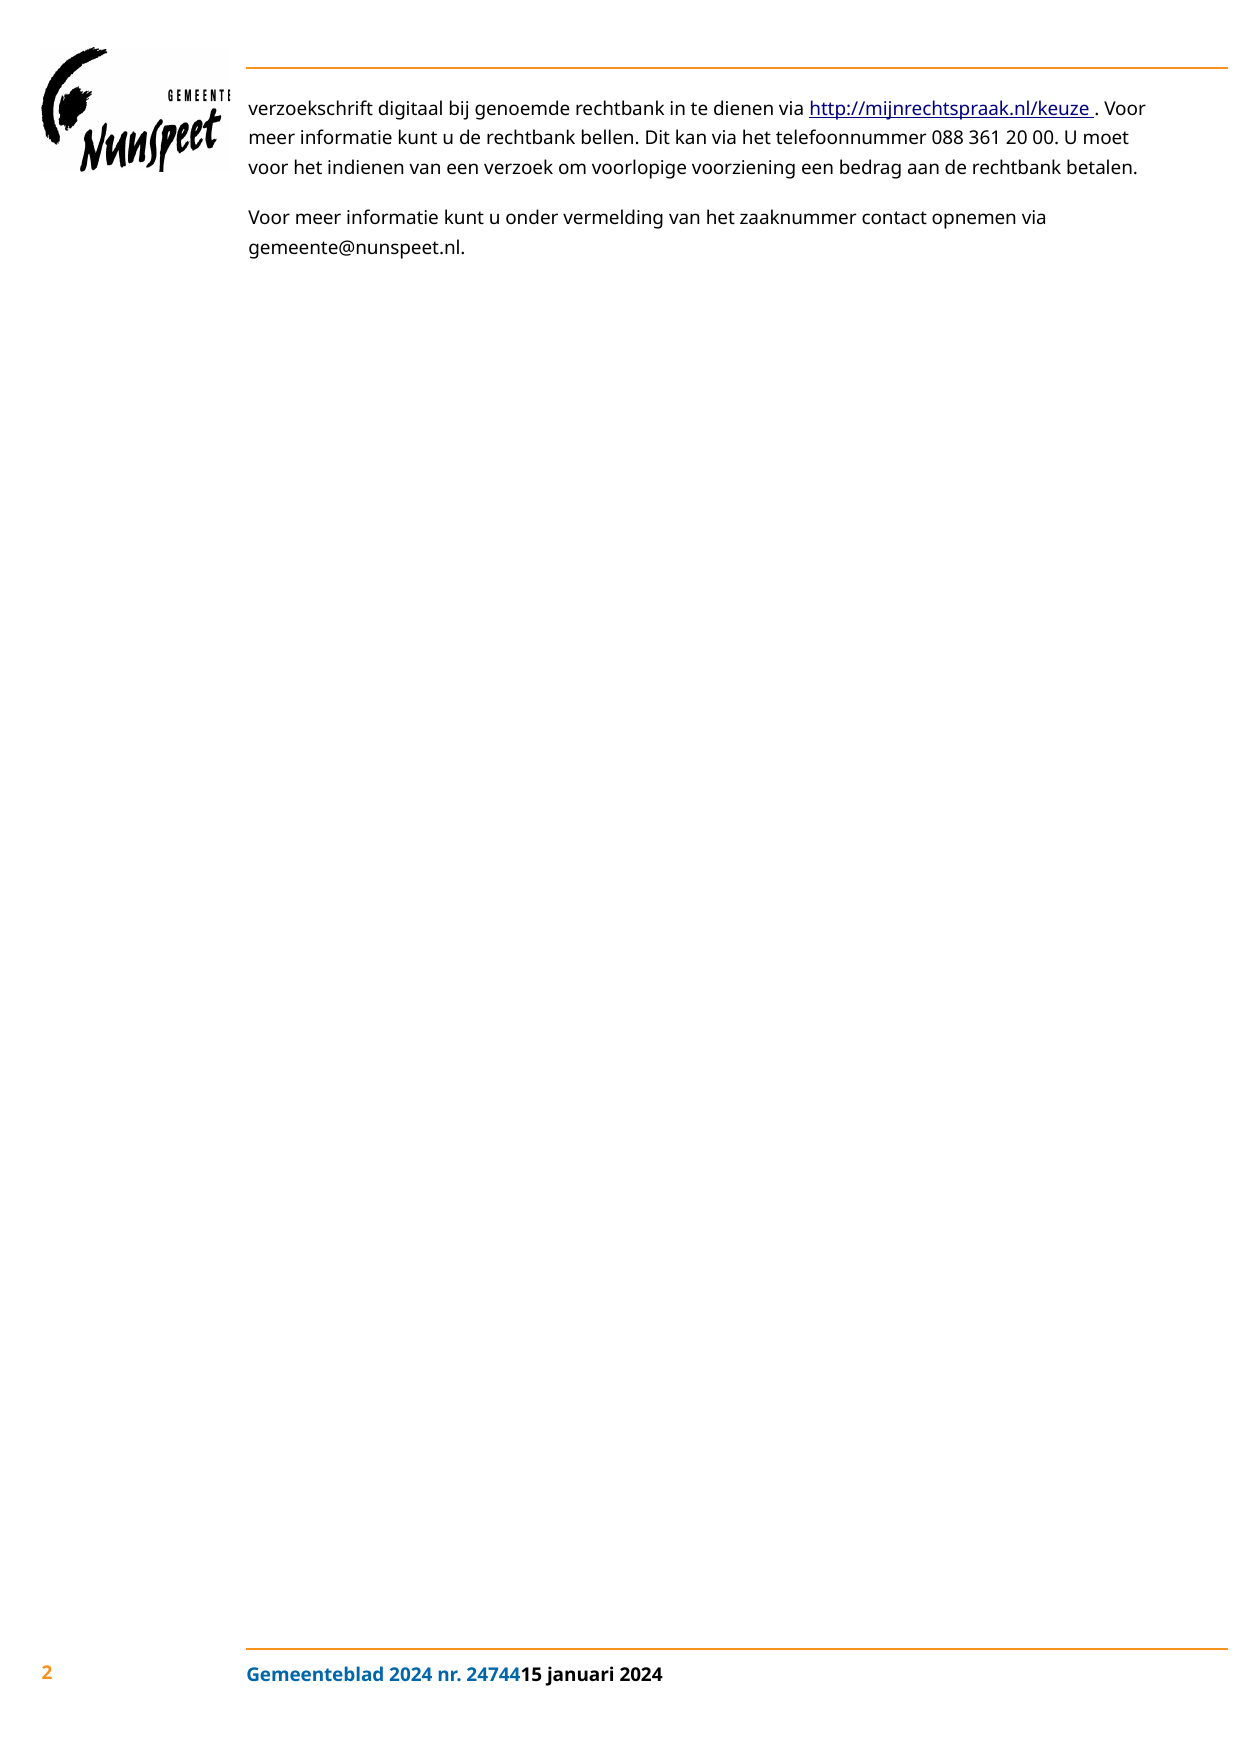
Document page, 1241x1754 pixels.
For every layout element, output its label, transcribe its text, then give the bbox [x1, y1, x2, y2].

text Voor meer informatie kunt u onder vermelding van het zaaknummer contact opnemen via gemeente@nunspeet.nl. [248, 204, 1152, 260]
picture [41, 47, 231, 172]
text verzoekschrift digitaal bij genoemde rechtbank in te dienen via http://mijnrechtspraak.nl/keuze . Voor meer informatie kunt u de rechtbank bellen. Dit kan via het telefoonnummer 088 361 20 00. U moet voor het indienen van een verzoek om voorlopige voorziening een bedrag aan de rechtbank betalen. [248, 95, 1152, 180]
